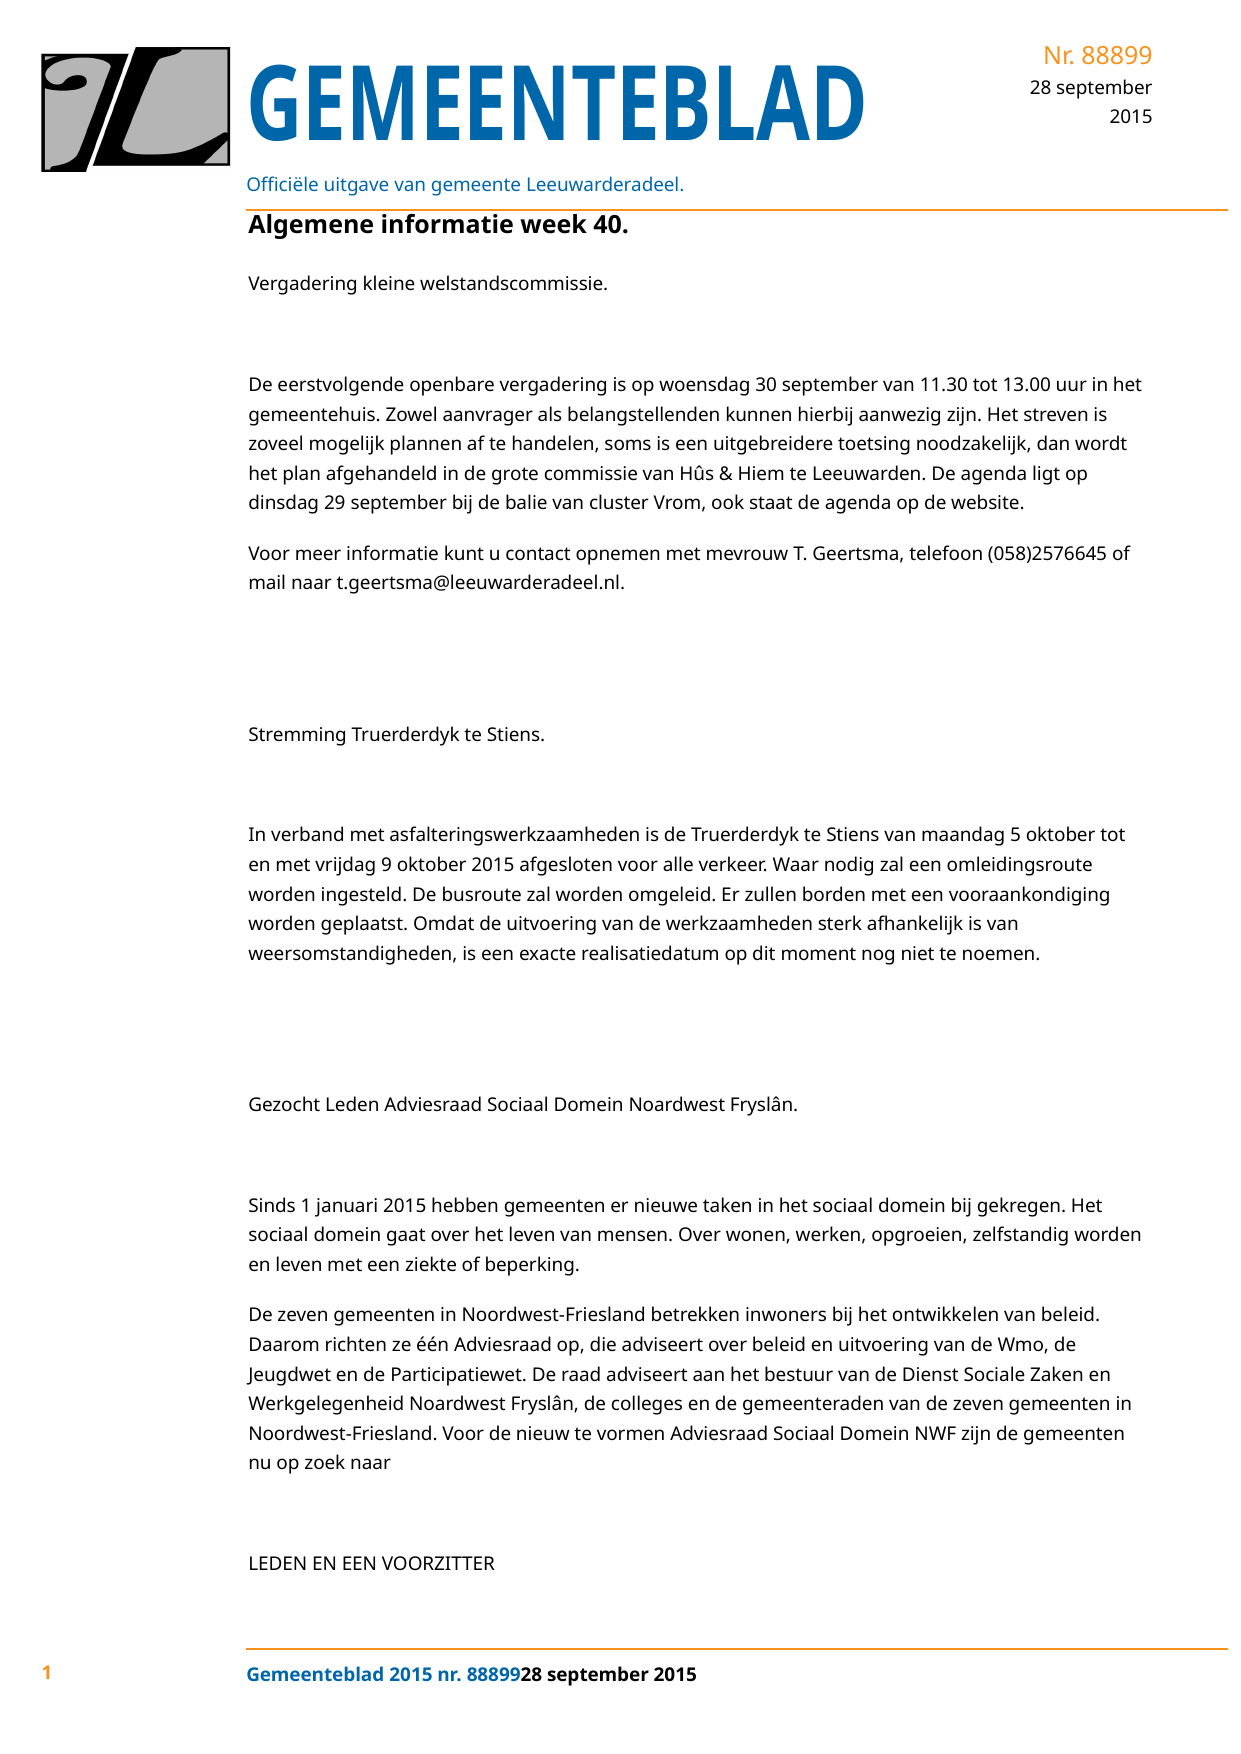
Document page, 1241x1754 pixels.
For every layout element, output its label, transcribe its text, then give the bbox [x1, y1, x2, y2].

text Stremming Truerderdyk te Stiens. [248, 721, 1152, 746]
text Gezocht Leden Adviesraad Sociaal Domein Noardwest Fryslân. [248, 1091, 1152, 1117]
text De eerstvolgende openbare vergadering is op woensdag 30 september van 11.30 tot 13.00 uur in het gemeentehuis. Zowel aanvrager als belangstellenden kunnen hierbij aanwezig zijn. Het streven is zoveel mogelijk plannen af te handelen, soms is een uitgebreidere toetsing noodzakelijk, dan wordt het plan afgehandeld in de grote commissie van Hûs & Hiem te Leeuwarden. De agenda ligt op dinsdag 29 september bij de balie van cluster Vrom, ook staat de agenda op de website. [248, 371, 1152, 515]
text De zeven gemeenten in Noordwest-Friesland betrekken inwoners bij het ontwikkelen van beleid. Daarom richten ze één Adviesraad op, die adviseert over beleid en uitvoering van de Wmo, de Jeugdwet en de Participatiewet. De raad adviseert aan het bestuur van de Dienst Sociale Zaken en Werkgelegenheid Noardwest Fryslân, de colleges en de gemeenteraden van de zeven gemeenten in Noordwest-Friesland. Voor de nieuw te vormen Adviesraad Sociaal Domein NWF zijn de gemeenten nu op zoek naar [248, 1302, 1152, 1475]
text LEDEN EN EEN VOORZITTER [248, 1550, 1152, 1576]
text In verband met asfalteringswerkzaamheden is de Truerderdyk te Stiens van maandag 5 oktober tot en met vrijdag 9 oktober 2015 afgesloten voor alle verkeer. Waar nodig zal een omleidingsroute worden ingesteld. De busroute zal worden omgeleid. Er zullen borden met een vooraankondiging worden geplaatst. Omdat de uitvoering van de werkzaamheden sterk afhankelijk is van weersomstandigheden, is een exacte realisatiedatum op dit moment nog niet te noemen. [248, 822, 1152, 966]
picture [41, 47, 231, 172]
text Vergadering kleine welstandscommissie. [248, 270, 1152, 296]
text Algemene informatie week 40. [248, 211, 1152, 241]
text Sinds 1 januari 2015 hebben gemeenten er nieuwe taken in het sociaal domein bij gekregen. Het sociaal domein gaat over het leven van mensen. Over wonen, werken, opgroeien, zelfstandig worden en leven met een ziekte of beperking. [248, 1192, 1152, 1277]
text Voor meer informatie kunt u contact opnemen met mevrouw T. Geertsma, telefoon (058)2576645 of mail naar t.geertsma@leeuwarderadeel.nl. [248, 540, 1152, 595]
